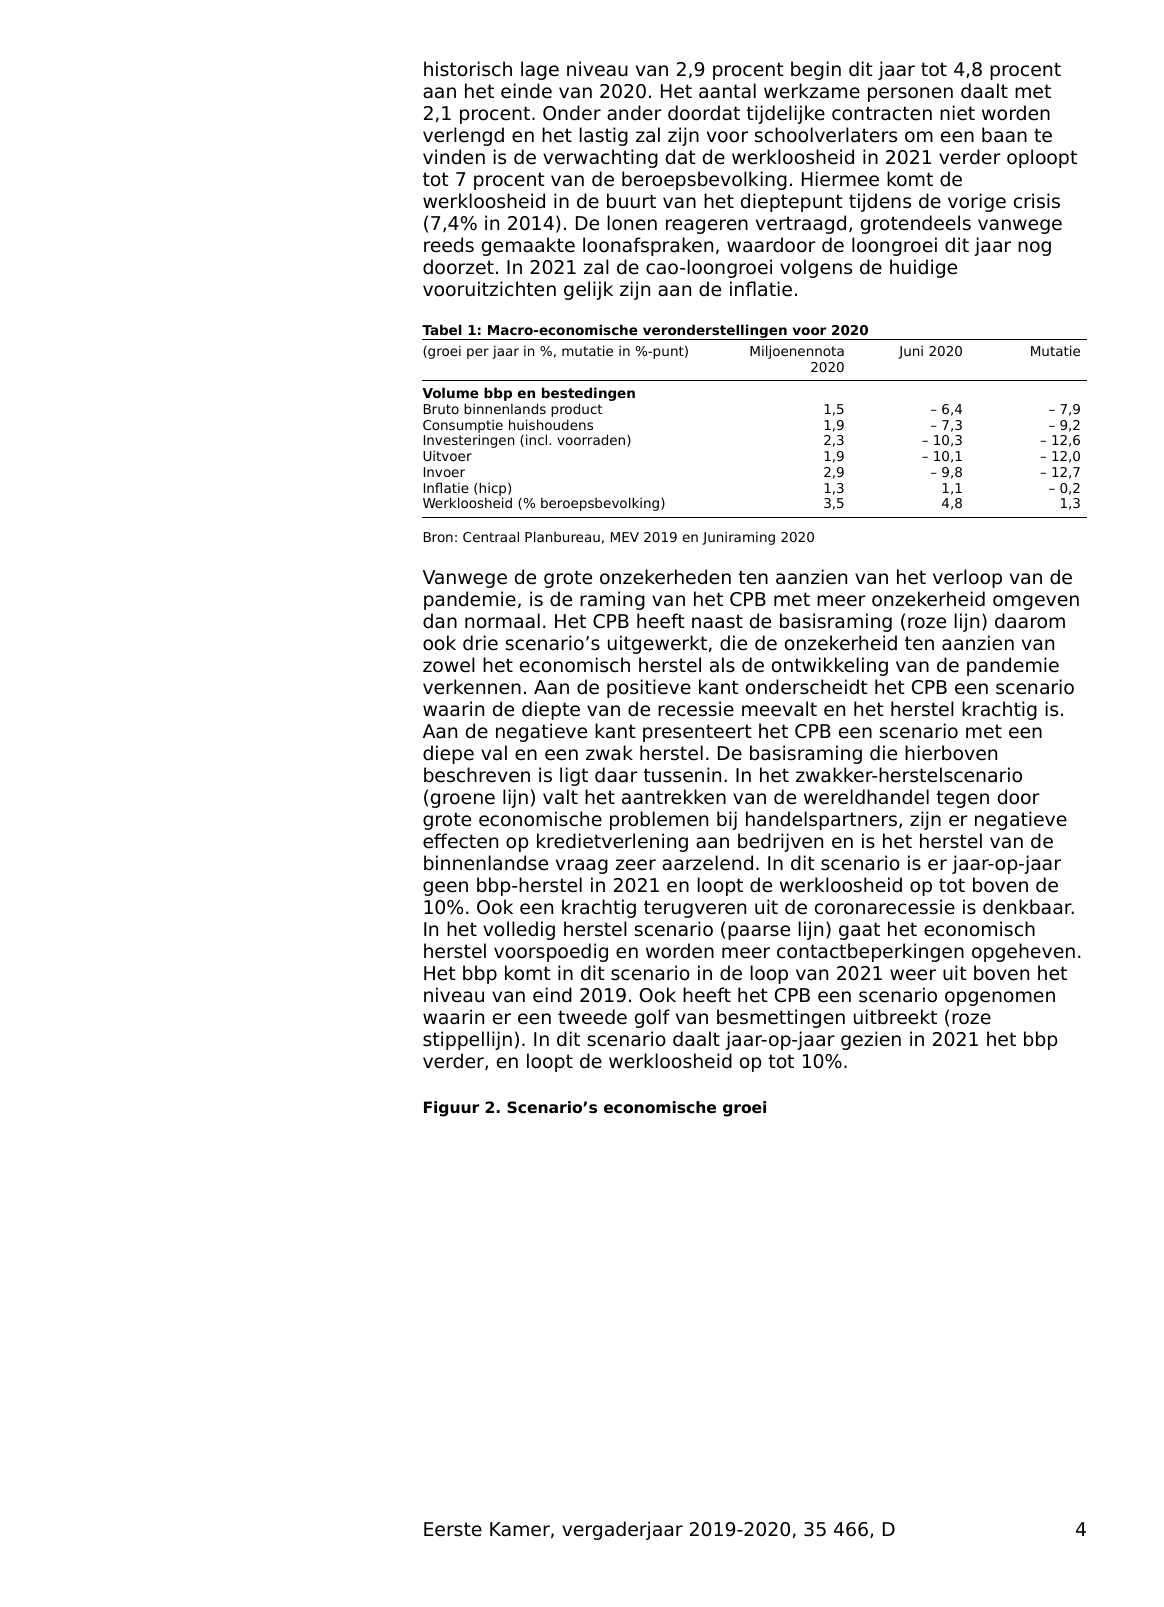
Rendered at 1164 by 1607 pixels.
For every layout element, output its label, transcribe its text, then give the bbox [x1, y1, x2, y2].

table_cell 4,8 [850, 496, 968, 517]
table_cell Bron: Centraal Planbureau, MEV 2019 en Juniraming 2020 [422, 518, 1087, 545]
table_cell – 7,9 [969, 402, 1087, 417]
table_cell [969, 381, 1087, 402]
table_cell – 7,3 [850, 418, 968, 433]
text historisch lage niveau van 2,9 procent begin dit jaar tot 4,8 procent aan het einde van 2020. Het aantal werkzame personen daalt met 2,1 procent. Onder ander doordat tijdelijke contracten niet worden verlengd en het lastig zal zijn voor schoolverlaters om een baan te vinden is de verwachting dat de werkloosheid in 2021 verder oploopt tot 7 procent van de beroepsbevolking. Hiermee komt de werkloosheid in de buurt van het dieptepunt tijdens de vorige crisis (7,4% in 2014). De lonen reageren vertraagd, grotendeels vanwege reeds gemaakte loonafspraken, waardoor de loongroei dit jaar nog doorzet. In 2021 zal de cao-loongroei volgens de huidige vooruitzichten gelijk zijn aan de inflatie. [422, 59, 1087, 301]
table_cell Werkloosheid (% beroepsbevolking) [422, 496, 732, 517]
table_cell 2,9 [732, 465, 850, 480]
table_cell Investeringen (incl. voorraden) [422, 433, 732, 449]
table_cell 1,3 [732, 480, 850, 496]
table_cell [732, 381, 850, 402]
table_cell – 0,2 [969, 480, 1087, 496]
table_cell – 6,4 [850, 402, 968, 417]
table_cell Volume bbp en bestedingen [422, 381, 732, 402]
table_cell 1,5 [732, 402, 850, 417]
table_cell – 10,3 [850, 433, 968, 449]
table_cell 1,9 [732, 418, 850, 433]
table_cell 1,1 [850, 480, 968, 496]
table_cell – 12,6 [969, 433, 1087, 449]
text Vanwege de grote onzekerheden ten aanzien van het verloop van de pandemie, is de raming van het CPB met meer onzekerheid omgeven dan normaal. Het CPB heeft naast de basisraming (roze lijn) daarom ook drie scenario’s uitgewerkt, die de onzekerheid ten aanzien van zowel het economisch herstel als de ontwikkeling van de pandemie verkennen. Aan de positieve kant onderscheidt het CPB een scenario waarin de diepte van de recessie meevalt en het herstel krachtig is. Aan de negatieve kant presenteert het CPB een scenario met een diepe val en een zwak herstel. De basisraming die hierboven beschreven is ligt daar tussenin. In het zwakker-herstelscenario (groene lijn) valt het aantrekken van de wereldhandel tegen door grote economische problemen bij handelspartners, zijn er negatieve effecten op kredietverlening aan bedrijven en is het herstel van de binnenlandse vraag zeer aarzelend. In dit scenario is er jaar-op-jaar geen bbp-herstel in 2021 en loopt de werkloosheid op tot boven de 10%. Ook een krachtig terugveren uit de coronarecessie is denkbaar. In het volledig herstel scenario (paarse lijn) gaat het economisch herstel voorspoedig en worden meer contactbeperkingen opgeheven. Het bbp komt in dit scenario in de loop van 2021 weer uit boven het niveau van eind 2019. Ook heeft het CPB een scenario opgenomen waarin er een tweede golf van besmettingen uitbreekt (roze stippellijn). In dit scenario daalt jaar-op-jaar gezien in 2021 het bbp verder, en loopt de werkloosheid op tot 10%. [422, 567, 1087, 1073]
table_cell Uitvoer [422, 449, 732, 465]
table_cell – 9,2 [969, 418, 1087, 433]
table_cell 3,5 [732, 496, 850, 517]
table_cell Consumptie huishoudens [422, 418, 732, 433]
table_cell [850, 381, 968, 402]
table_cell 1,9 [732, 449, 850, 465]
table_cell Juni 2020 [850, 340, 968, 380]
table_cell – 12,7 [969, 465, 1087, 480]
table_cell 2,3 [732, 433, 850, 449]
table_header Tabel 1: Macro-economische veronderstellingen voor 2020 [422, 323, 1087, 338]
table_cell – 10,1 [850, 449, 968, 465]
table_cell Mutatie [969, 340, 1087, 380]
table_cell – 12,0 [969, 449, 1087, 465]
table_cell Invoer [422, 465, 732, 480]
table_cell Inflatie (hicp) [422, 480, 732, 496]
table_cell 1,3 [969, 496, 1087, 517]
table_cell Miljoenennota 2020 [732, 340, 850, 380]
text Figuur 2. Scenario’s economische groei [422, 1099, 1072, 1117]
table_cell Bruto binnenlands product [422, 402, 732, 417]
table_cell (groei per jaar in %, mutatie in %-punt) [422, 340, 732, 380]
table_cell – 9,8 [850, 465, 968, 480]
